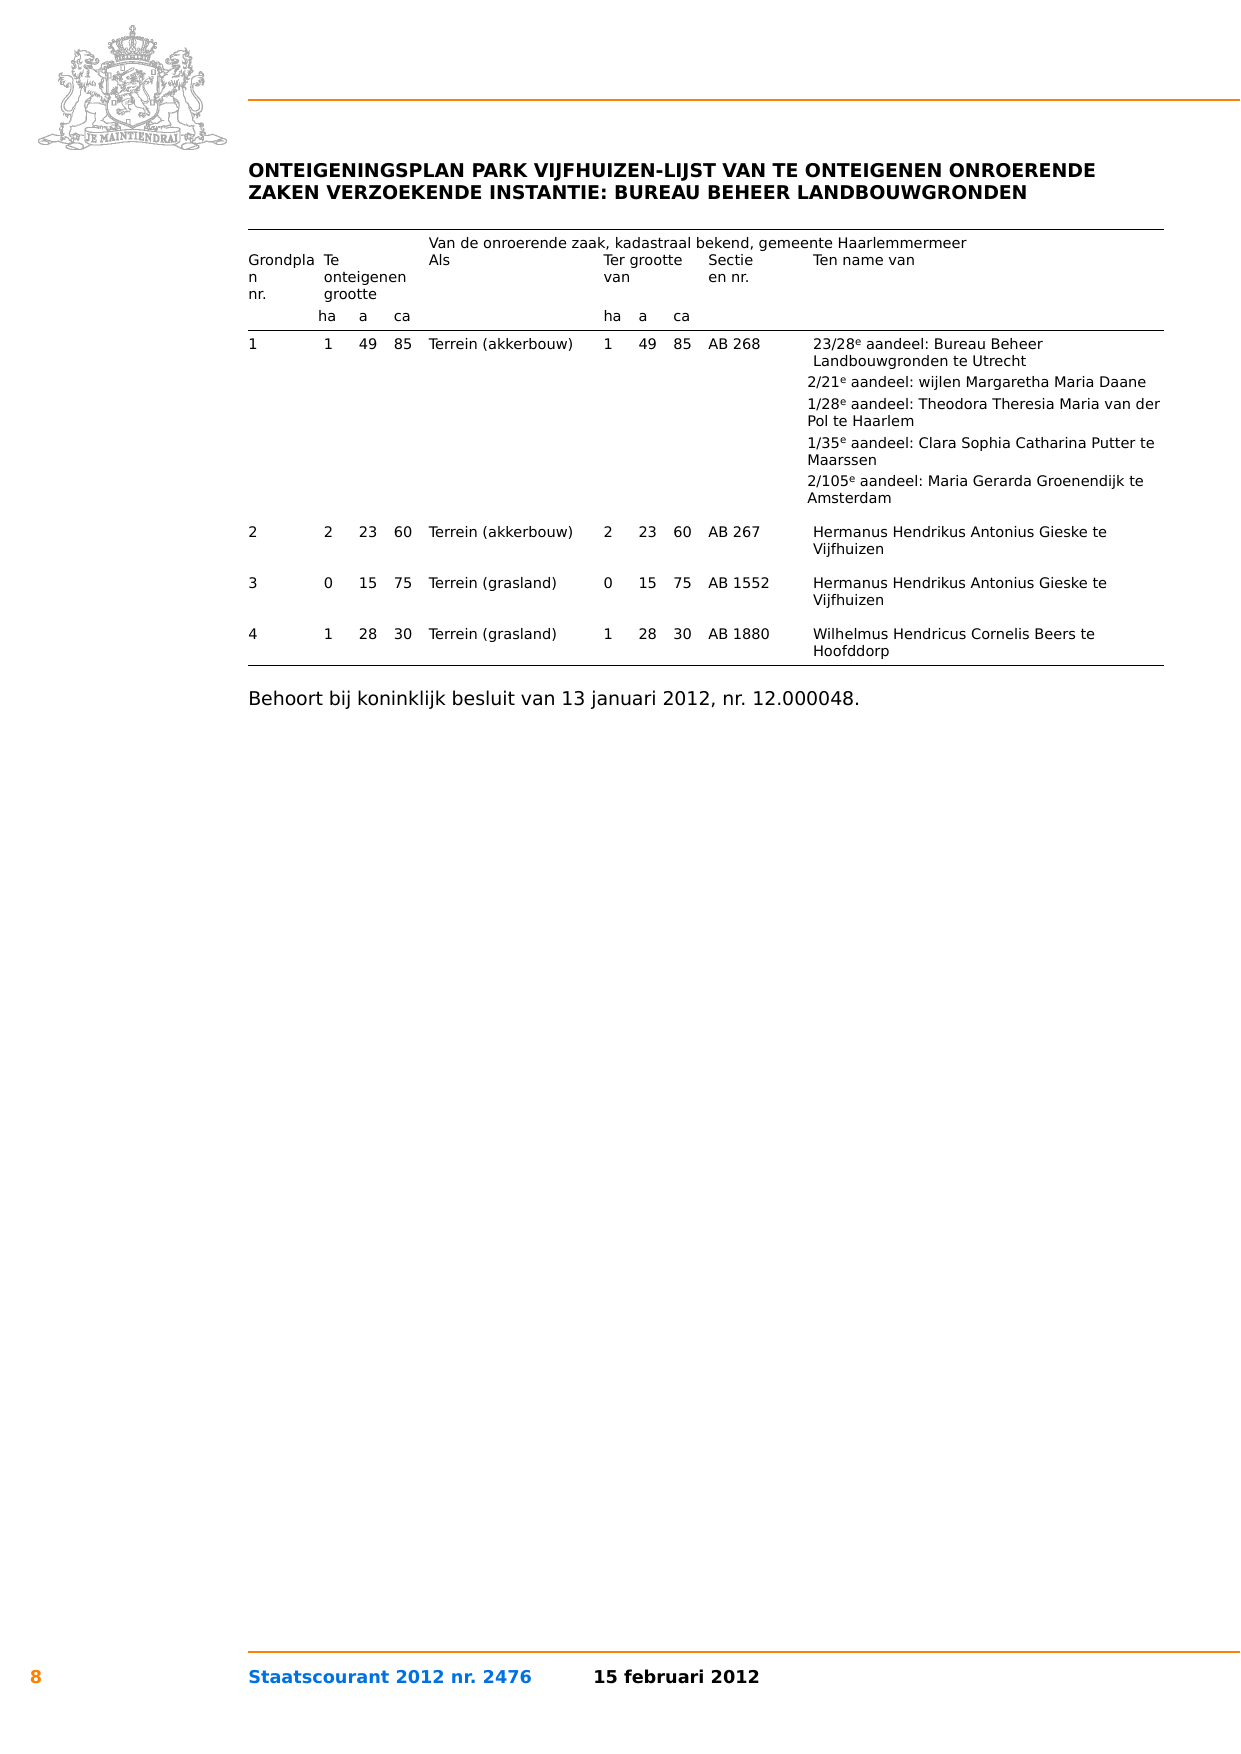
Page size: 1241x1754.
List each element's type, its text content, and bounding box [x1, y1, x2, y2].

table_cell [667, 609, 702, 626]
table_cell [248, 507, 318, 524]
table_cell 2 [597, 524, 632, 558]
table_cell 85 [667, 331, 702, 507]
table_cell 1 [597, 626, 632, 665]
table_cell 0 [318, 575, 353, 609]
table_cell [423, 507, 597, 524]
table_cell Terrein (grasland) [423, 575, 597, 609]
table_cell Hermanus Hendrikus Antonius Gieske te Vijfhuizen [807, 524, 1163, 558]
table_cell 15 [632, 575, 667, 609]
table_cell [597, 558, 632, 575]
table_cell 2 [248, 524, 318, 558]
table_cell [807, 609, 1163, 626]
table_cell [388, 507, 423, 524]
table_cell 0 [597, 575, 632, 609]
table_cell [318, 507, 353, 524]
table_cell 49 [632, 331, 667, 507]
table_cell 1 [597, 331, 632, 507]
table_cell [318, 609, 353, 626]
table_cell 28 [353, 626, 388, 665]
table_cell 1/35e aandeel: Clara Sophia Catharina Putter te Maarssen [807, 430, 1163, 468]
table_cell [597, 609, 632, 626]
table_cell 75 [388, 575, 423, 609]
table_cell 60 [388, 524, 423, 558]
table_cell 23 [353, 524, 388, 558]
table_cell Wilhelmus Hendricus Cornelis Beers te Hoofddorp [807, 626, 1163, 665]
table_cell ca [388, 307, 423, 330]
table_cell AB 1552 [702, 575, 807, 609]
table_cell 15 [353, 575, 388, 609]
table_cell 2/105e aandeel: Maria Gerarda Groenendijk te Amsterdam [807, 469, 1163, 507]
table_cell a [632, 307, 667, 330]
table_cell [632, 609, 667, 626]
table_cell 1/28e aandeel: Theodora Theresia Maria van der Pol te Haarlem [807, 391, 1163, 430]
table_cell [807, 507, 1163, 524]
table_cell 30 [667, 626, 702, 665]
table_cell [632, 507, 667, 524]
table_cell [353, 507, 388, 524]
table_cell ca [667, 307, 702, 330]
table_cell a [353, 307, 388, 330]
table_cell AB 268 [702, 331, 807, 507]
picture [38, 25, 227, 150]
table_cell 2/21e aandeel: wijlen Margaretha Maria Daane [807, 370, 1163, 391]
table_cell Als [423, 252, 597, 330]
table_cell [353, 609, 388, 626]
table_cell Ten name van [807, 252, 1163, 330]
table_cell [632, 558, 667, 575]
table_cell [667, 507, 702, 524]
table_cell 2 [318, 524, 353, 558]
table_cell 75 [667, 575, 702, 609]
table_cell 30 [388, 626, 423, 665]
table_cell [667, 558, 702, 575]
table_cell 23 [632, 524, 667, 558]
table_cell 85 [388, 331, 423, 507]
table_cell [702, 609, 807, 626]
table_cell Terrein (akkerbouw) [423, 524, 597, 558]
table_cell [318, 558, 353, 575]
table_cell [807, 558, 1163, 575]
table_cell [423, 558, 597, 575]
table_cell 23/28e aandeel: Bureau Beheer Landbouwgronden te Utrecht [807, 331, 1163, 369]
table_cell Terrein (grasland) [423, 626, 597, 665]
subtitle ONTEIGENINGSPLAN PARK VIJFHUIZEN-LIJST VAN TE ONTEIGENEN ONROERENDE ZAKEN VERZOEKENDE INSTANTIE: BUREAU BEHEER LANDBOUWGRONDEN [248, 160, 1163, 204]
table_cell 4 [248, 626, 318, 665]
table_cell [248, 558, 318, 575]
table_cell 49 [353, 331, 388, 507]
table_cell ha [318, 307, 353, 330]
table_cell [388, 609, 423, 626]
table_cell [353, 558, 388, 575]
table_cell 1 [248, 331, 318, 507]
table_cell Grondplan nr. [248, 252, 318, 330]
table_cell ha [597, 307, 632, 330]
table_cell 1 [318, 626, 353, 665]
table_cell [597, 507, 632, 524]
table_cell 3 [248, 575, 318, 609]
table_cell Sectie en nr. [702, 252, 807, 330]
table_cell [702, 558, 807, 575]
table_cell [248, 609, 318, 626]
table_cell 1 [318, 331, 353, 507]
table_cell [423, 609, 597, 626]
table_header Van de onroerende zaak, kadastraal bekend, gemeente Haarlemmermeer [423, 230, 1163, 252]
table_cell Terrein (akkerbouw) [423, 331, 597, 507]
table_cell 28 [632, 626, 667, 665]
table_cell [388, 558, 423, 575]
text Behoort bij koninklijk besluit van 13 januari 2012, nr. 12.000048. [248, 688, 1163, 709]
table_cell 60 [667, 524, 702, 558]
table_cell Hermanus Hendrikus Antonius Gieske te Vijfhuizen [807, 575, 1163, 609]
table_header [248, 230, 423, 252]
table_cell Te onteigenen grootte [318, 252, 423, 307]
table_cell [702, 507, 807, 524]
table_cell AB 267 [702, 524, 807, 558]
table_cell Ter grootte van [597, 252, 702, 307]
table_cell AB 1880 [702, 626, 807, 665]
